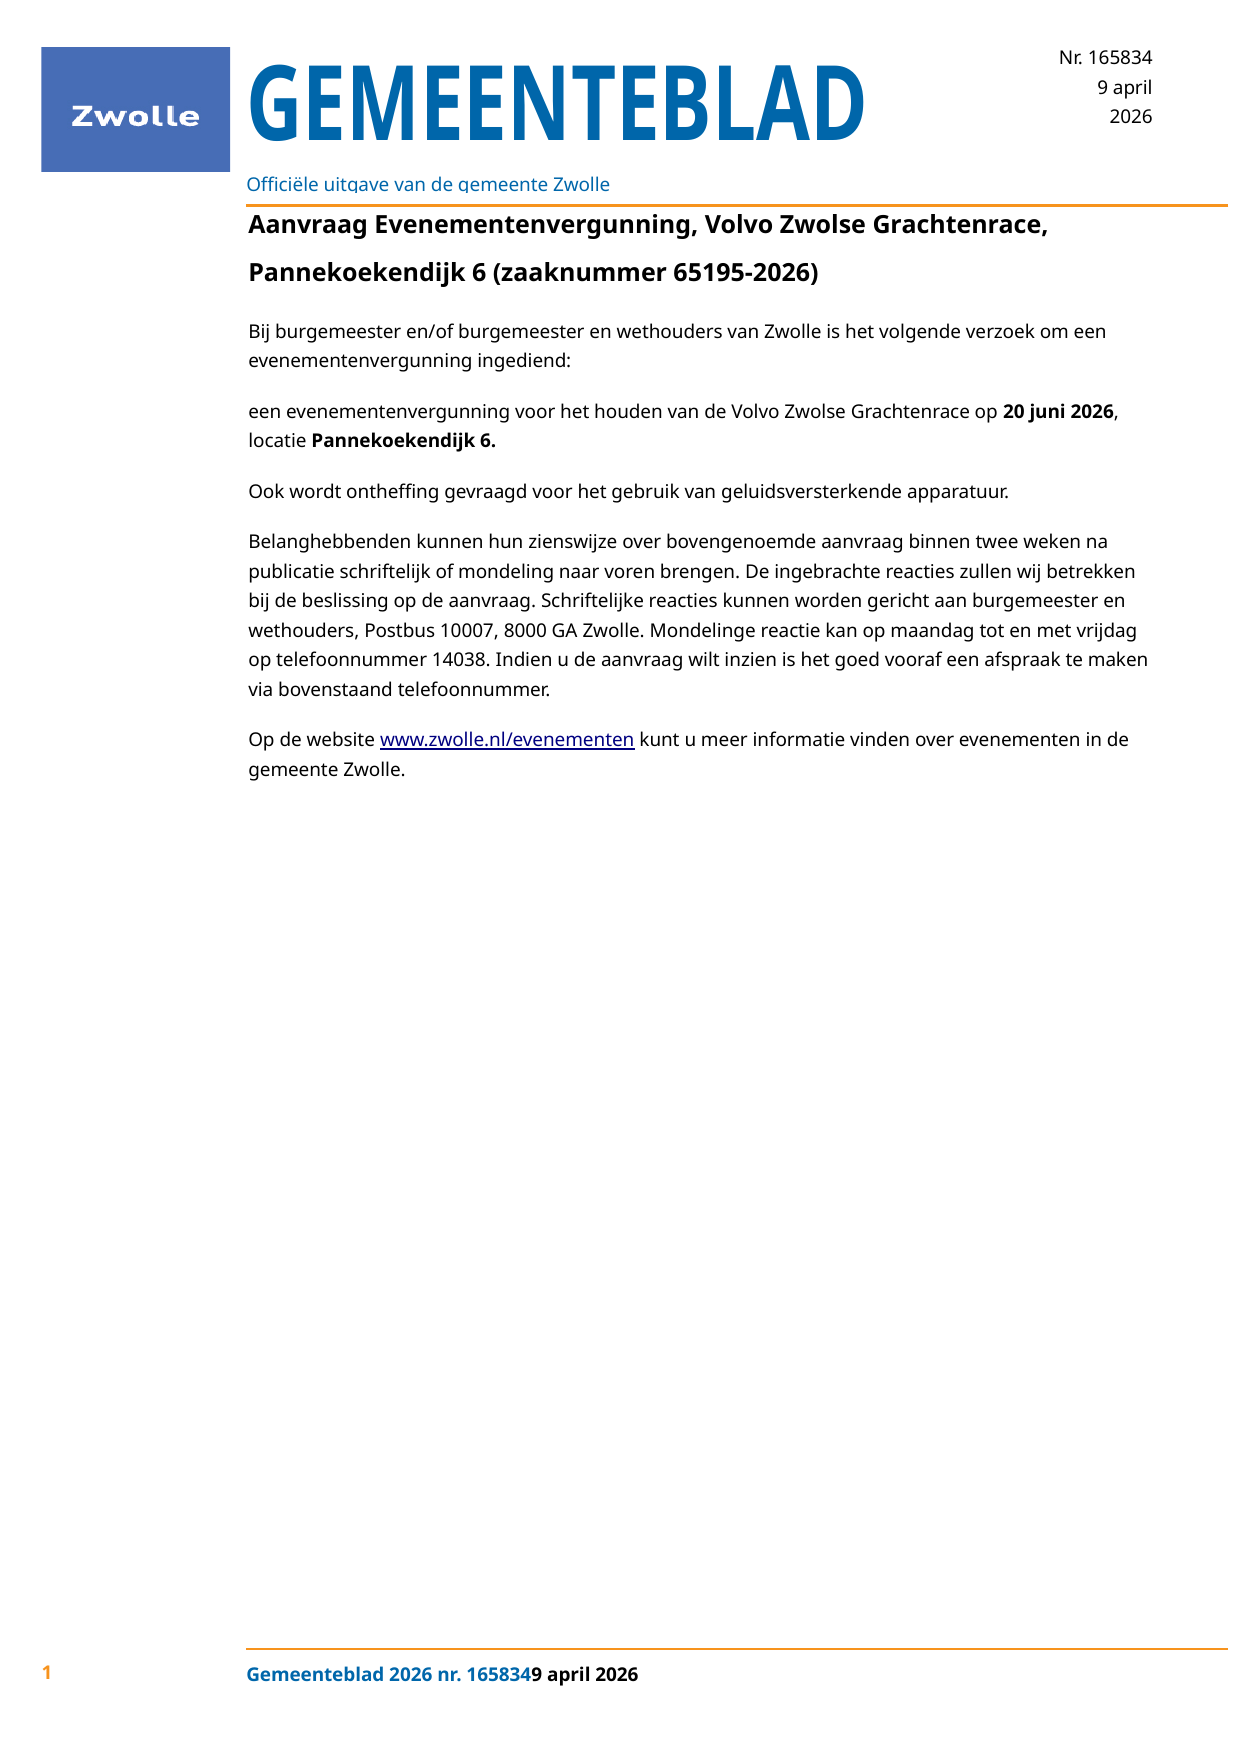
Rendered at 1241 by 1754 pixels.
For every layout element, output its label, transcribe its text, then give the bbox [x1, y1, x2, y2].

picture [41, 47, 231, 172]
text Belanghebbenden kunnen hun zienswijze over bovengenoemde aanvraag binnen twee weken na publicatie schriftelijk of mondeling naar voren brengen. De ingebrachte reacties zullen wij betrekken bij de beslissing op de aanvraag. Schriftelijke reacties kunnen worden gericht aan burgemeester en wethouders, Postbus 10007, 8000 GA Zwolle. Mondelinge reactie kan op maandag tot en met vrijdag op telefoonnummer 14038. Indien u de aanvraag wilt inzien is het goed vooraf een afspraak te maken via bovenstaand telefoonnummer. [248, 528, 1152, 702]
text Aanvraag Evenementenvergunning, Volvo Zwolse Grachtenrace, Pannekoekendijk 6 (zaaknummer 65195-2026) [248, 207, 1152, 288]
text Op de website www.zwolle.nl/evenementen kunt u meer informatie vinden over evenementen in de gemeente Zwolle. [248, 727, 1152, 782]
text een evenementenvergunning voor het houden van de Volvo Zwolse Grachtenrace op 20 juni 2026, locatie Pannekoekendijk 6. [248, 398, 1152, 453]
text Ook wordt ontheffing gevraagd voor het gebruik van geluidsversterkende apparatuur. [248, 478, 1152, 504]
text Bij burgemeester en/of burgemeester en wethouders van Zwolle is het volgende verzoek om een evenementenvergunning ingediend: [248, 318, 1152, 373]
